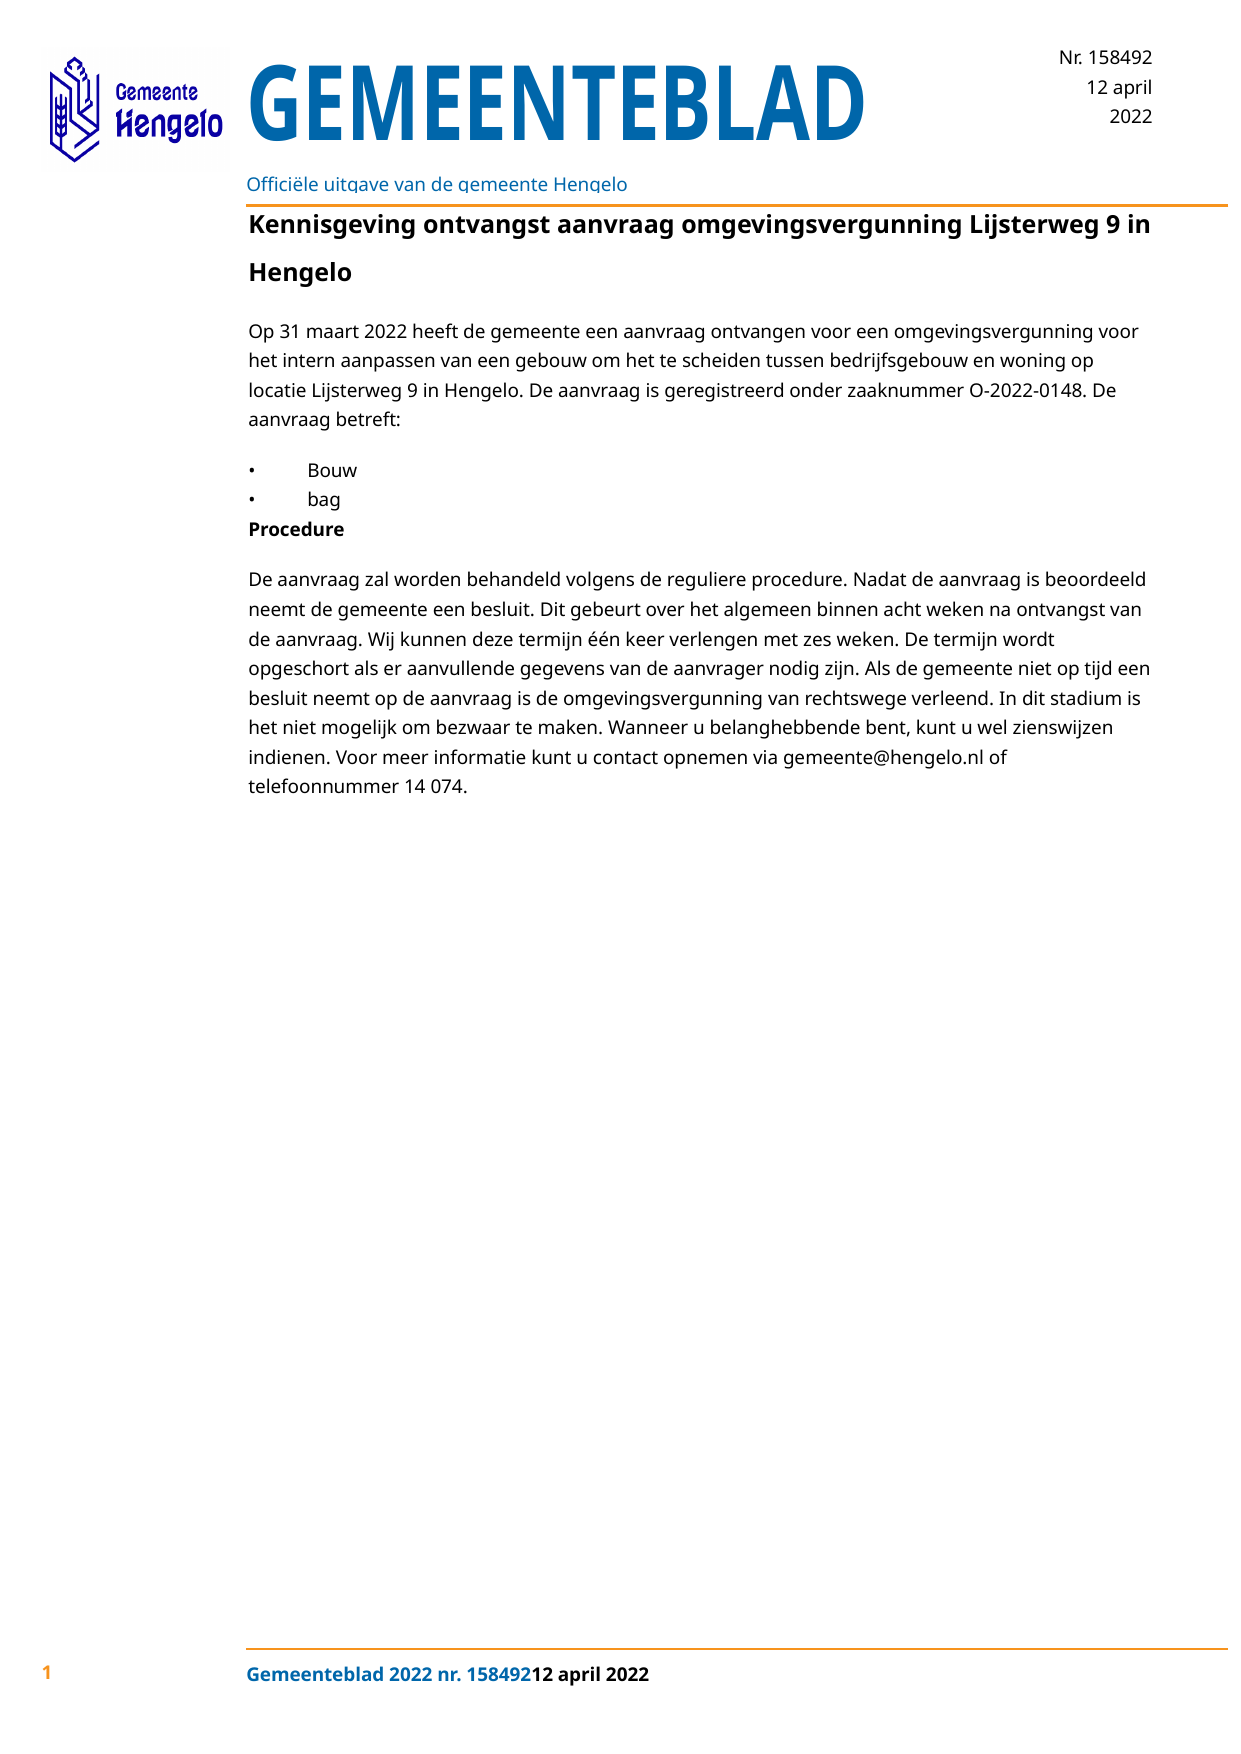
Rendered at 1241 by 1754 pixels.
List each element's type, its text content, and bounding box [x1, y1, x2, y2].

list Bouw [248, 457, 1152, 483]
text Kennisgeving ontvangst aanvraag omgevingsvergunning Lijsterweg 9 in Hengelo [248, 207, 1152, 288]
text De aanvraag zal worden behandeld volgens de reguliere procedure. Nadat de aanvraag is beoordeeld neemt de gemeente een besluit. Dit gebeurt over het algemeen binnen acht weken na ontvangst van de aanvraag. Wij kunnen deze termijn één keer verlengen met zes weken. De termijn wordt opgeschort als er aanvullende gegevens van de aanvrager nodig zijn. Als de gemeente niet op tijd een besluit neemt op de aanvraag is de omgevingsvergunning van rechtswege verleend. In dit stadium is het niet mogelijk om bezwaar te maken. Wanneer u belanghebbende bent, kunt u wel zienswijzen indienen. Voor meer informatie kunt u contact opnemen via gemeente@hengelo.nl of telefoonnummer 14 074. [248, 567, 1152, 799]
text Op 31 maart 2022 heeft de gemeente een aanvraag ontvangen voor een omgevingsvergunning voor het intern aanpassen van een gebouw om het te scheiden tussen bedrijfsgebouw en woning op locatie Lijsterweg 9 in Hengelo. De aanvraag is geregistreerd onder zaaknummer O-2022-0148. De aanvraag betreft: [248, 318, 1152, 432]
list bag [248, 487, 1152, 512]
picture [41, 47, 231, 172]
text Procedure [248, 516, 1152, 542]
